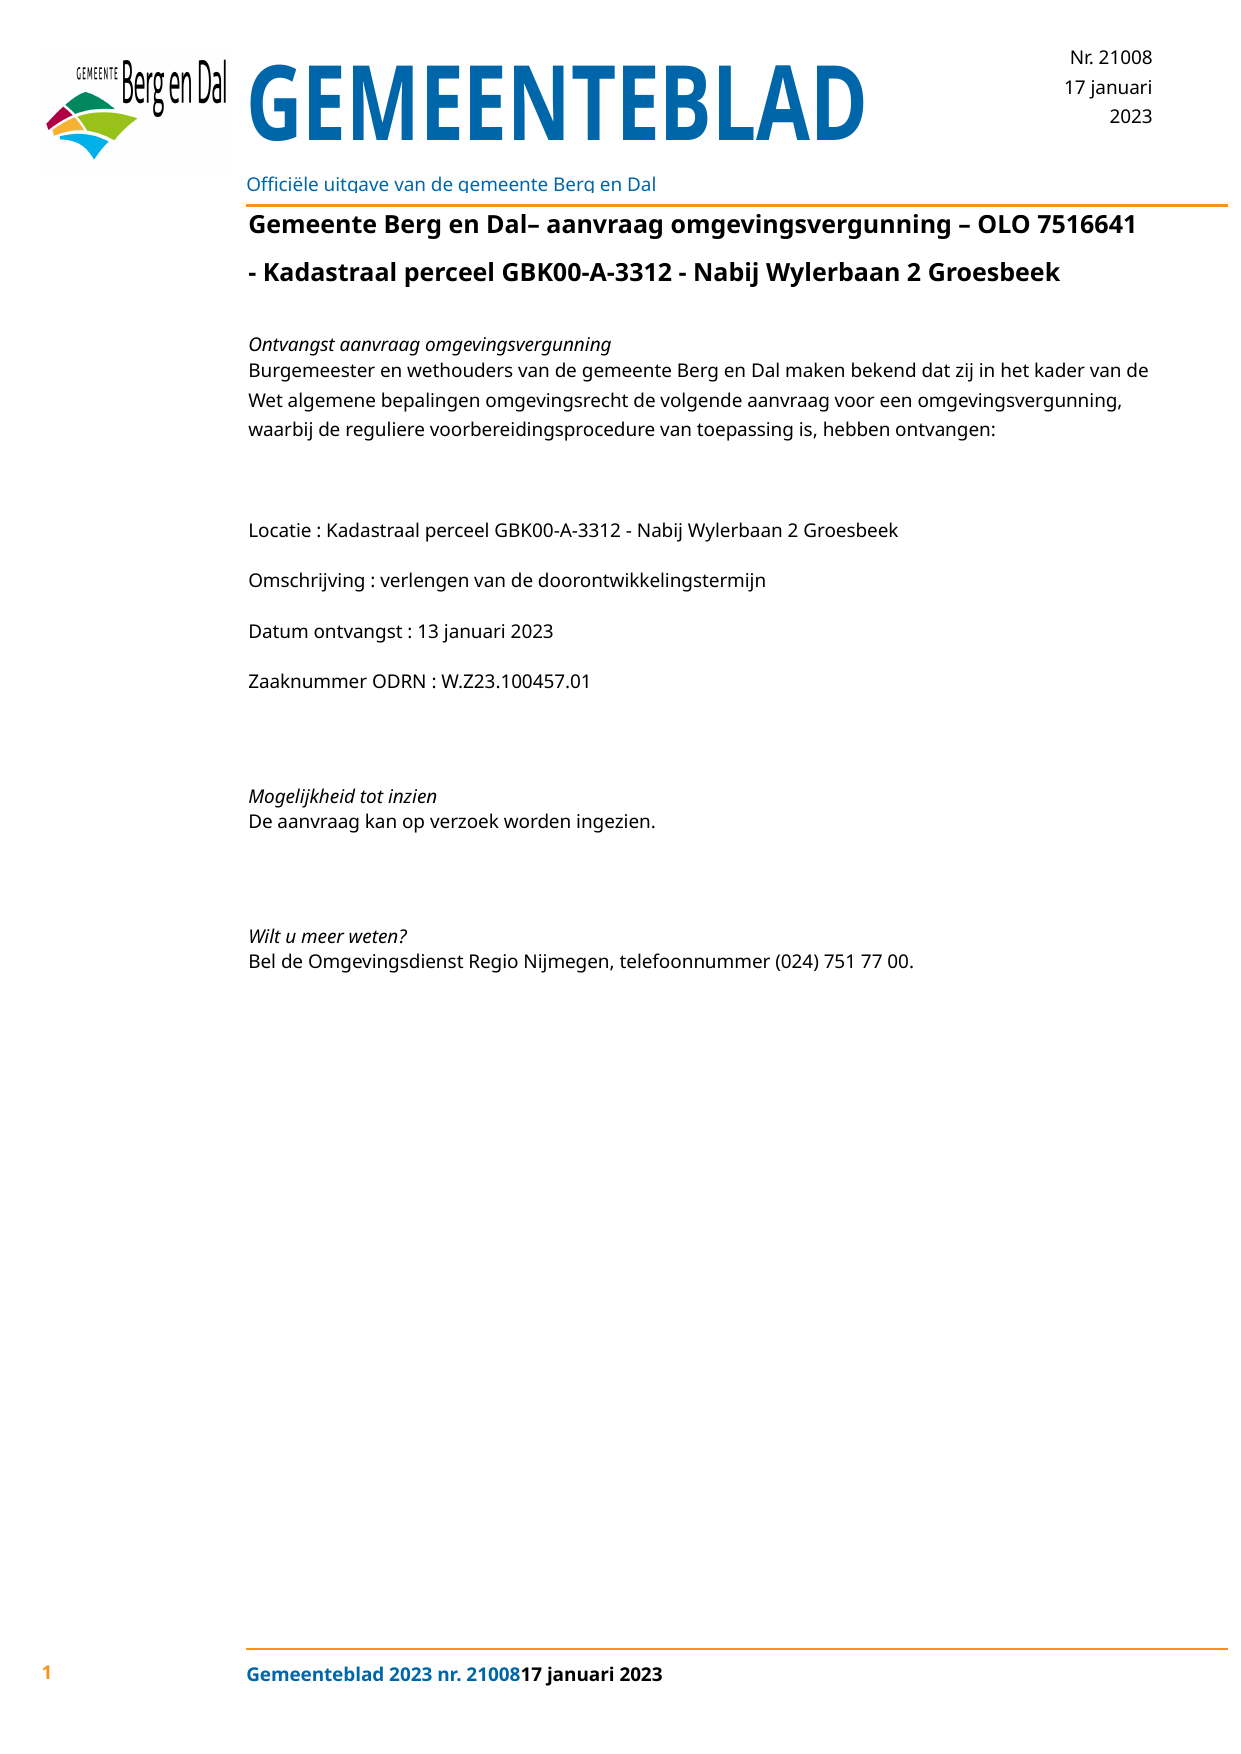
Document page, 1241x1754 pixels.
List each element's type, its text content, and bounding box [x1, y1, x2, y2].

picture [41, 47, 231, 172]
text Gemeente Berg en Dal– aanvraag omgevingsvergunning – OLO 7516641 - Kadastraal perceel GBK00-A-3312 - Nabij Wylerbaan 2 Groesbeek [248, 207, 1152, 288]
text Burgemeester en wethouders van de gemeente Berg en Dal maken bekend dat zij in het kader van de Wet algemene bepalingen omgevingsrecht de volgende aanvraag voor een omgevingsvergunning, waarbij de reguliere voorbereidingsprocedure van toepassing is, hebben ontvangen: [248, 357, 1152, 442]
text Ontvangst aanvraag omgevingsvergunning [248, 331, 1152, 357]
text Bel de Omgevingsdienst Regio Nijmegen, telefoonnummer (024) 751 77 00. [248, 949, 1152, 974]
text Datum ontvangst : 13 januari 2023 [248, 618, 1152, 644]
text Zaaknummer ODRN : W.Z23.100457.01 [248, 668, 1152, 694]
text Mogelijkheid tot inzien [248, 783, 1152, 808]
text Omschrijving : verlengen van de doorontwikkelingstermijn [248, 568, 1152, 593]
text Wilt u meer weten? [248, 923, 1152, 949]
text De aanvraag kan op verzoek worden ingezien. [248, 808, 1152, 834]
text Locatie : Kadastraal perceel GBK00-A-3312 - Nabij Wylerbaan 2 Groesbeek [248, 517, 1152, 543]
